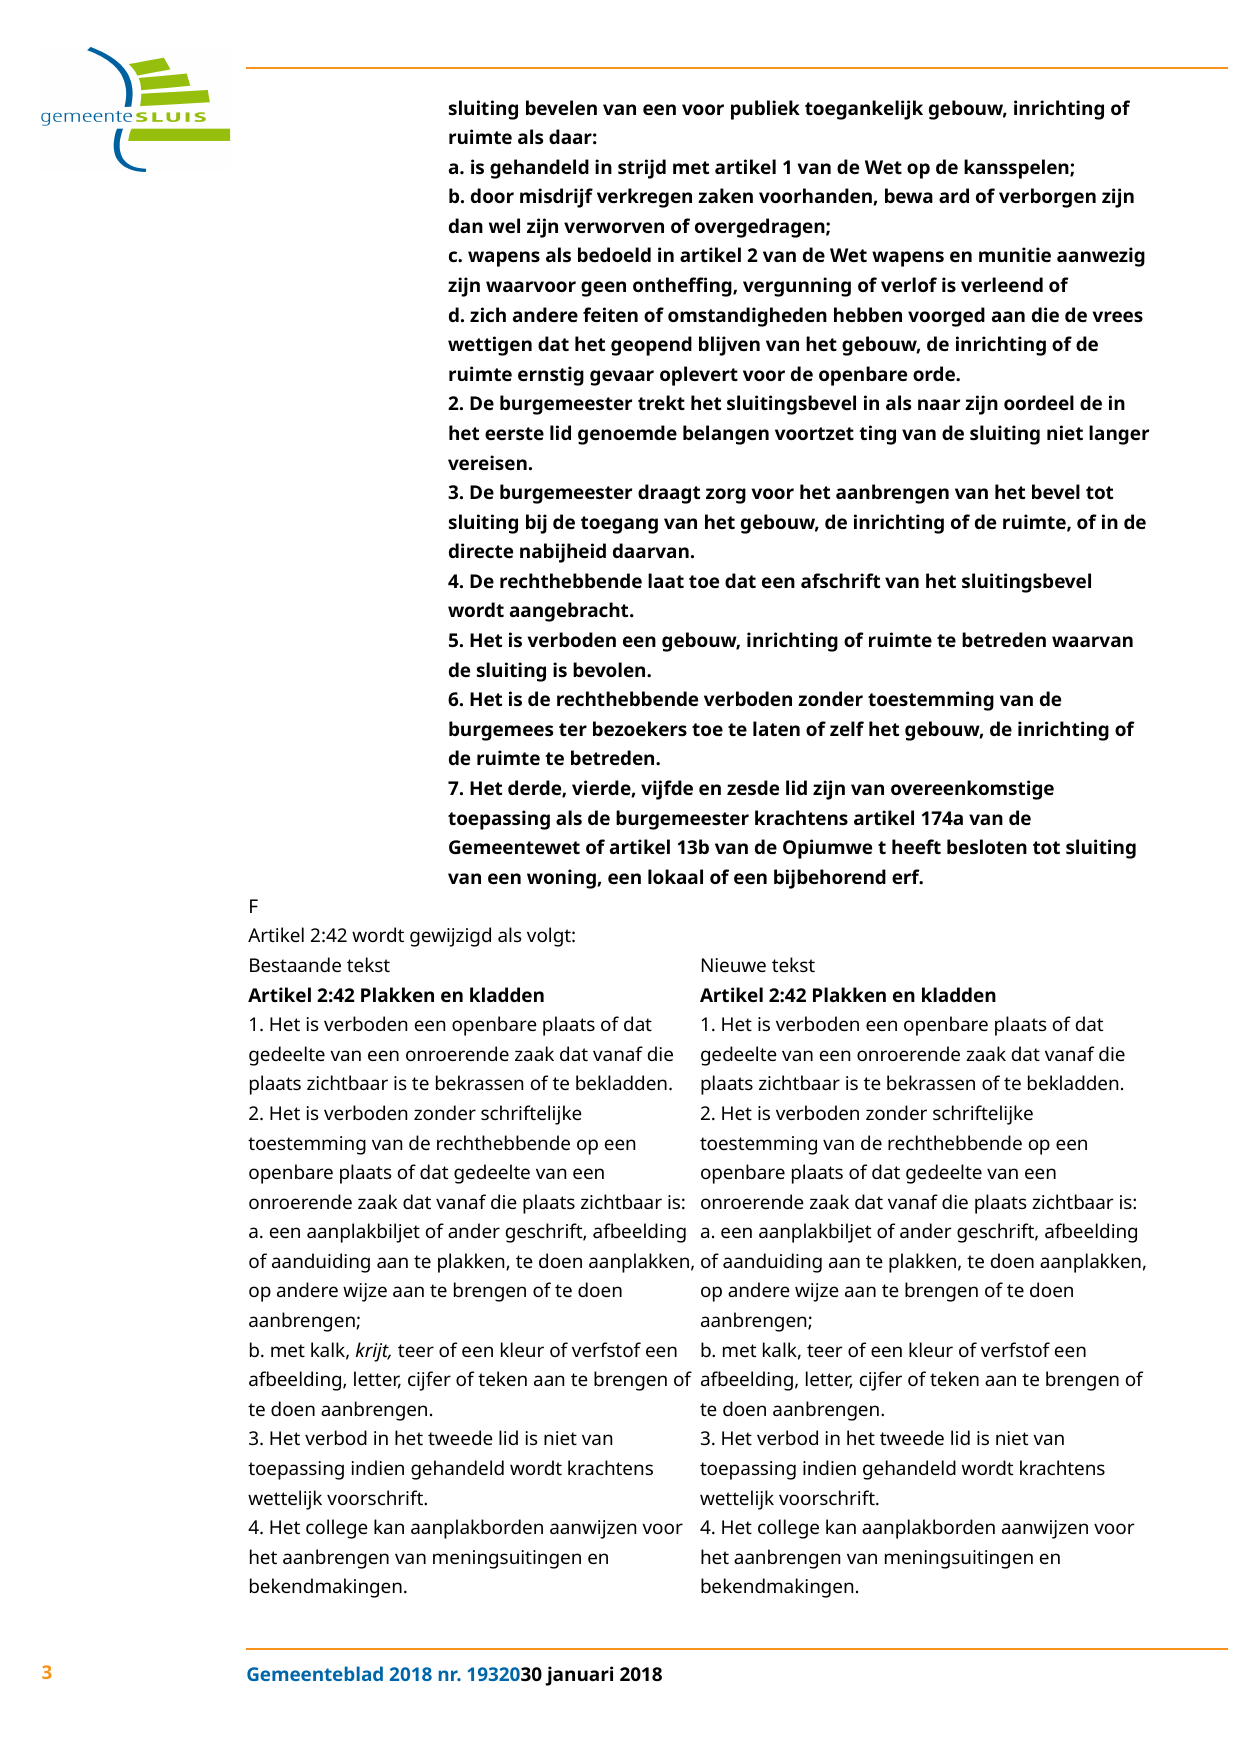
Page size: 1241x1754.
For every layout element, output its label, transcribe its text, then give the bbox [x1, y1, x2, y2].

table_header Bestaande tekst Artikel 2:42 Plakken en kladden 1. Het is verboden een openbare plaats of dat gedeelte van een onroerende zaak dat vanaf die plaats zichtbaar is te bekrassen of te bekladden. 2. Het is verboden zonder schriftelijke toestemming van de rechthebbende op een openbare plaats of dat gedeelte van een onroerende zaak dat vanaf die plaats zichtbaar is: a. een aanplakbiljet of ander geschrift, afbeelding of aanduiding aan te plakken, te doen aanplakken, op andere wijze aan te brengen of te doen aanbrengen; b. met kalk, krijt, teer of een kleur of verfstof een afbeelding, letter, cijfer of teken aan te brengen of te doen aanbrengen. 3. Het verbod in het tweede lid is niet van toepassing indien gehandeld wordt krachtens wettelijk voorschrift. 4. Het college kan aanplakborden aanwijzen voor het aanbrengen van meningsuitingen en bekendmakingen. [248, 952, 700, 1599]
text F [248, 893, 1152, 919]
table_header [248, 95, 448, 890]
text Artikel 2:42 wordt gewijzigd als volgt: [248, 922, 1152, 948]
table_header sluiting bevelen van een voor publiek toegankelijk gebouw, inrichting of ruimte als daar: a. is gehandeld in strijd met artikel 1 van de Wet op de kansspelen; b. door misdrijf verkregen zaken voorhanden, bewa ard of verborgen zijn dan wel zijn verworven of overgedragen; c. wapens als bedoeld in artikel 2 van de Wet wapens en munitie aanwezig zijn waarvoor geen ontheffing, vergunning of verlof is verleend of d. zich andere feiten of omstandigheden hebben voorged aan die de vrees wettigen dat het geopend blijven van het gebouw, de inrichting of de ruimte ernstig gevaar oplevert voor de openbare orde. 2. De burgemeester trekt het sluitingsbevel in als naar zijn oordeel de in het eerste lid genoemde belangen voortzet ting van de sluiting niet langer vereisen. 3. De burgemeester draagt zorg voor het aanbrengen van het bevel tot sluiting bij de toegang van het gebouw, de inrichting of de ruimte, of in de directe nabijheid daarvan. 4. De rechthebbende laat toe dat een afschrift van het sluitingsbevel wordt aangebracht. 5. Het is verboden een gebouw, inrichting of ruimte te betreden waarvan de sluiting is bevolen. 6. Het is de rechthebbende verboden zonder toestemming van de burgemees ter bezoekers toe te laten of zelf het gebouw, de inrichting of de ruimte te betreden. 7. Het derde, vierde, vijfde en zesde lid zijn van overeenkomstige toepassing als de burgemeester krachtens artikel 174a van de Gemeentewet of artikel 13b van de Opiumwe t heeft besloten tot sluiting van een woning, een lokaal of een bijbehorend erf. [448, 95, 1152, 890]
table_header Nieuwe tekst Artikel 2:42 Plakken en kladden 1. Het is verboden een openbare plaats of dat gedeelte van een onroerende zaak dat vanaf die plaats zichtbaar is te bekrassen of te bekladden. 2. Het is verboden zonder schriftelijke toestemming van de rechthebbende op een openbare plaats of dat gedeelte van een onroerende zaak dat vanaf die plaats zichtbaar is: a. een aanplakbiljet of ander geschrift, afbeelding of aanduiding aan te plakken, te doen aanplakken, op andere wijze aan te brengen of te doen aanbrengen; b. met kalk, teer of een kleur of verfstof een afbeelding, letter, cijfer of teken aan te brengen of te doen aanbrengen. 3. Het verbod in het tweede lid is niet van toepassing indien gehandeld wordt krachtens wettelijk voorschrift. 4. Het college kan aanplakborden aanwijzen voor het aanbrengen van meningsuitingen en bekendmakingen. [700, 952, 1152, 1599]
picture [41, 47, 231, 172]
